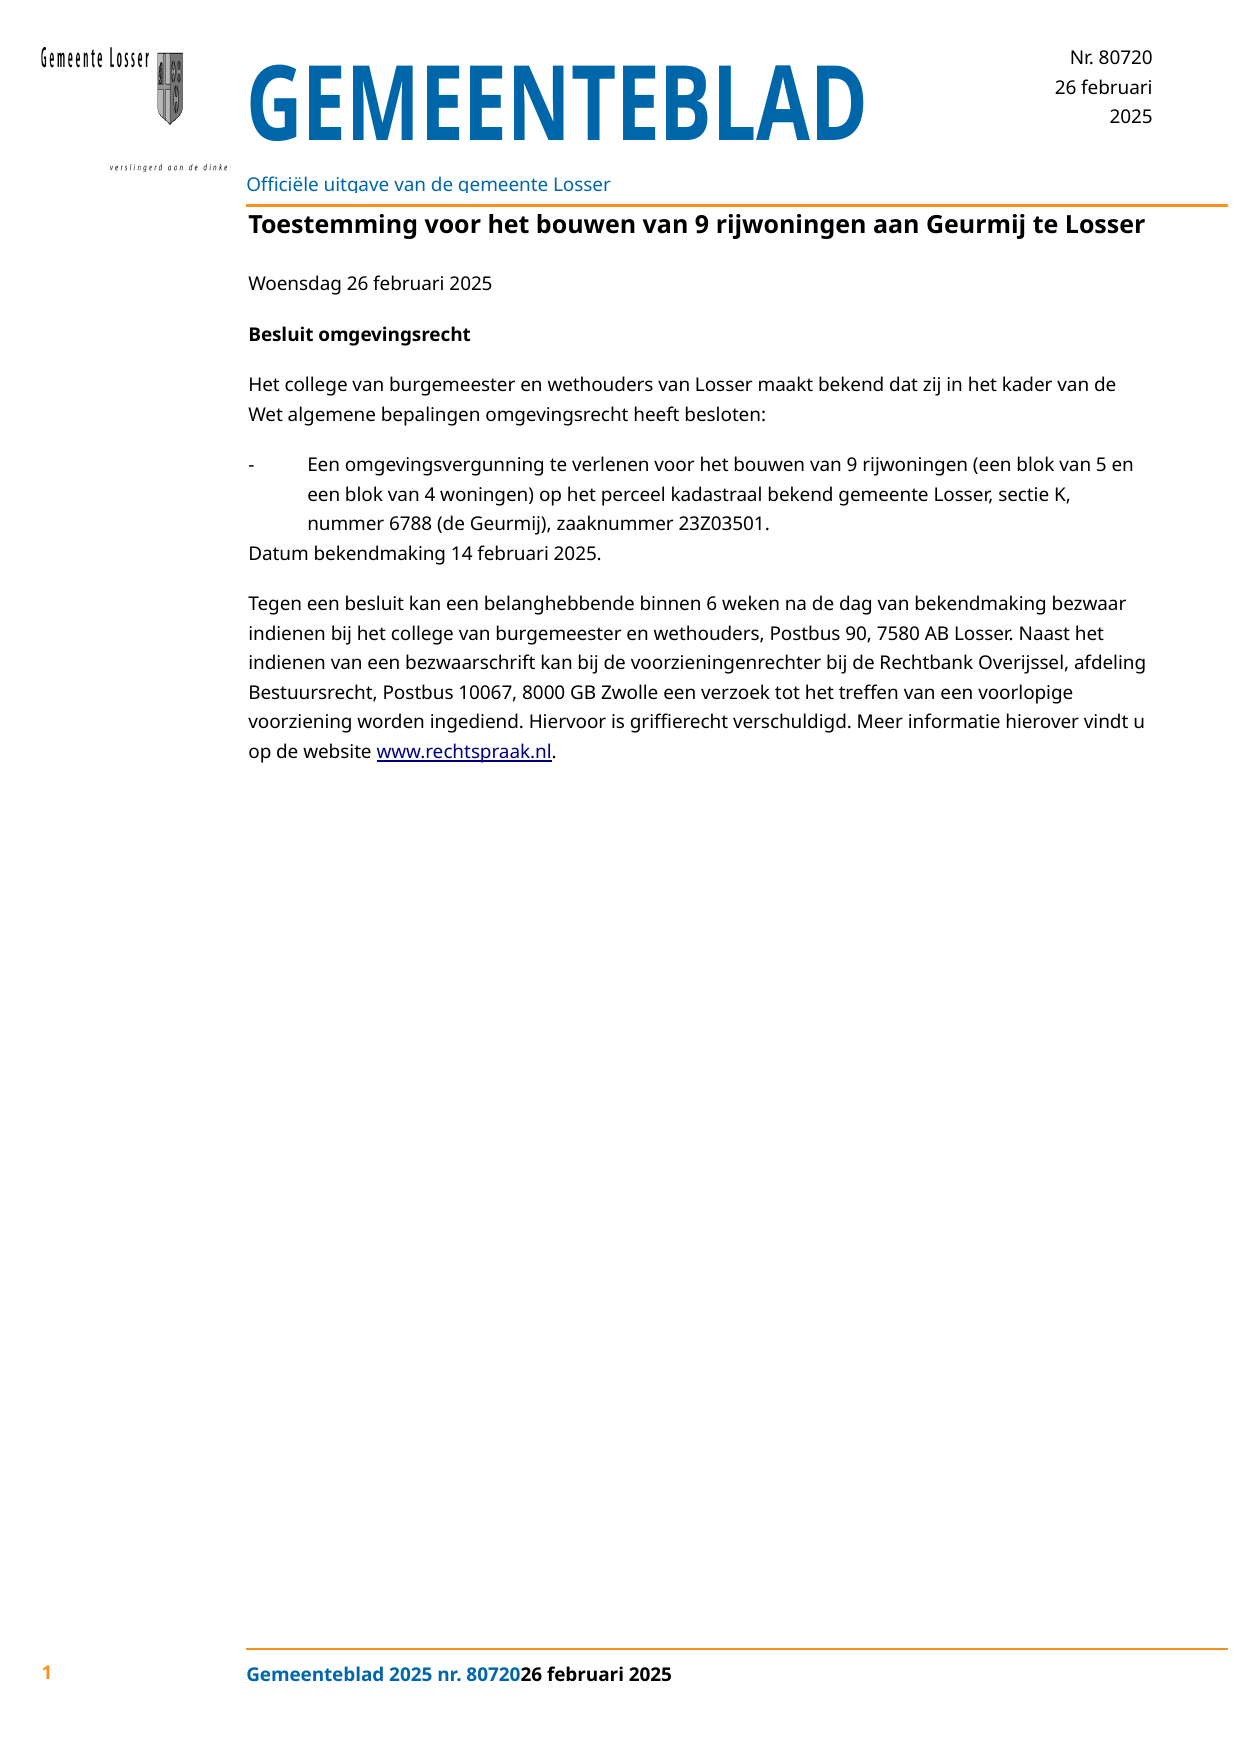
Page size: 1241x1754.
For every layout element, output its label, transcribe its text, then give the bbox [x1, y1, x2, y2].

text Datum bekendmaking 14 februari 2025. [248, 540, 1152, 566]
picture [41, 47, 231, 172]
list Een omgevingsvergunning te verlenen voor het bouwen van 9 rijwoningen (een blok van 5 en een blok van 4 woningen) op het perceel kadastraal bekend gemeente Losser, sectie K, nummer 6788 (de Geurmij), zaaknummer 23Z03501. [248, 451, 1152, 536]
text Woensdag 26 februari 2025 [248, 270, 1152, 296]
text Tegen een besluit kan een belanghebbende binnen 6 weken na de dag van bekendmaking bezwaar indienen bij het college van burgemeester en wethouders, Postbus 90, 7580 AB Losser. Naast het indienen van een bezwaarschrift kan bij de voorzieningenrechter bij de Rechtbank Overijssel, afdeling Bestuursrecht, Postbus 10067, 8000 GB Zwolle een verzoek tot het treffen van een voorlopige voorziening worden ingediend. Hiervoor is griffierecht verschuldigd. Meer informatie hierover vindt u op de website www.rechtspraak.nl. [248, 590, 1152, 764]
text Besluit omgevingsrecht [248, 321, 1152, 346]
text Toestemming voor het bouwen van 9 rijwoningen aan Geurmij te Losser [248, 207, 1152, 241]
text Het college van burgemeester en wethouders van Losser maakt bekend dat zij in het kader van de Wet algemene bepalingen omgevingsrecht heeft besloten: [248, 371, 1152, 426]
